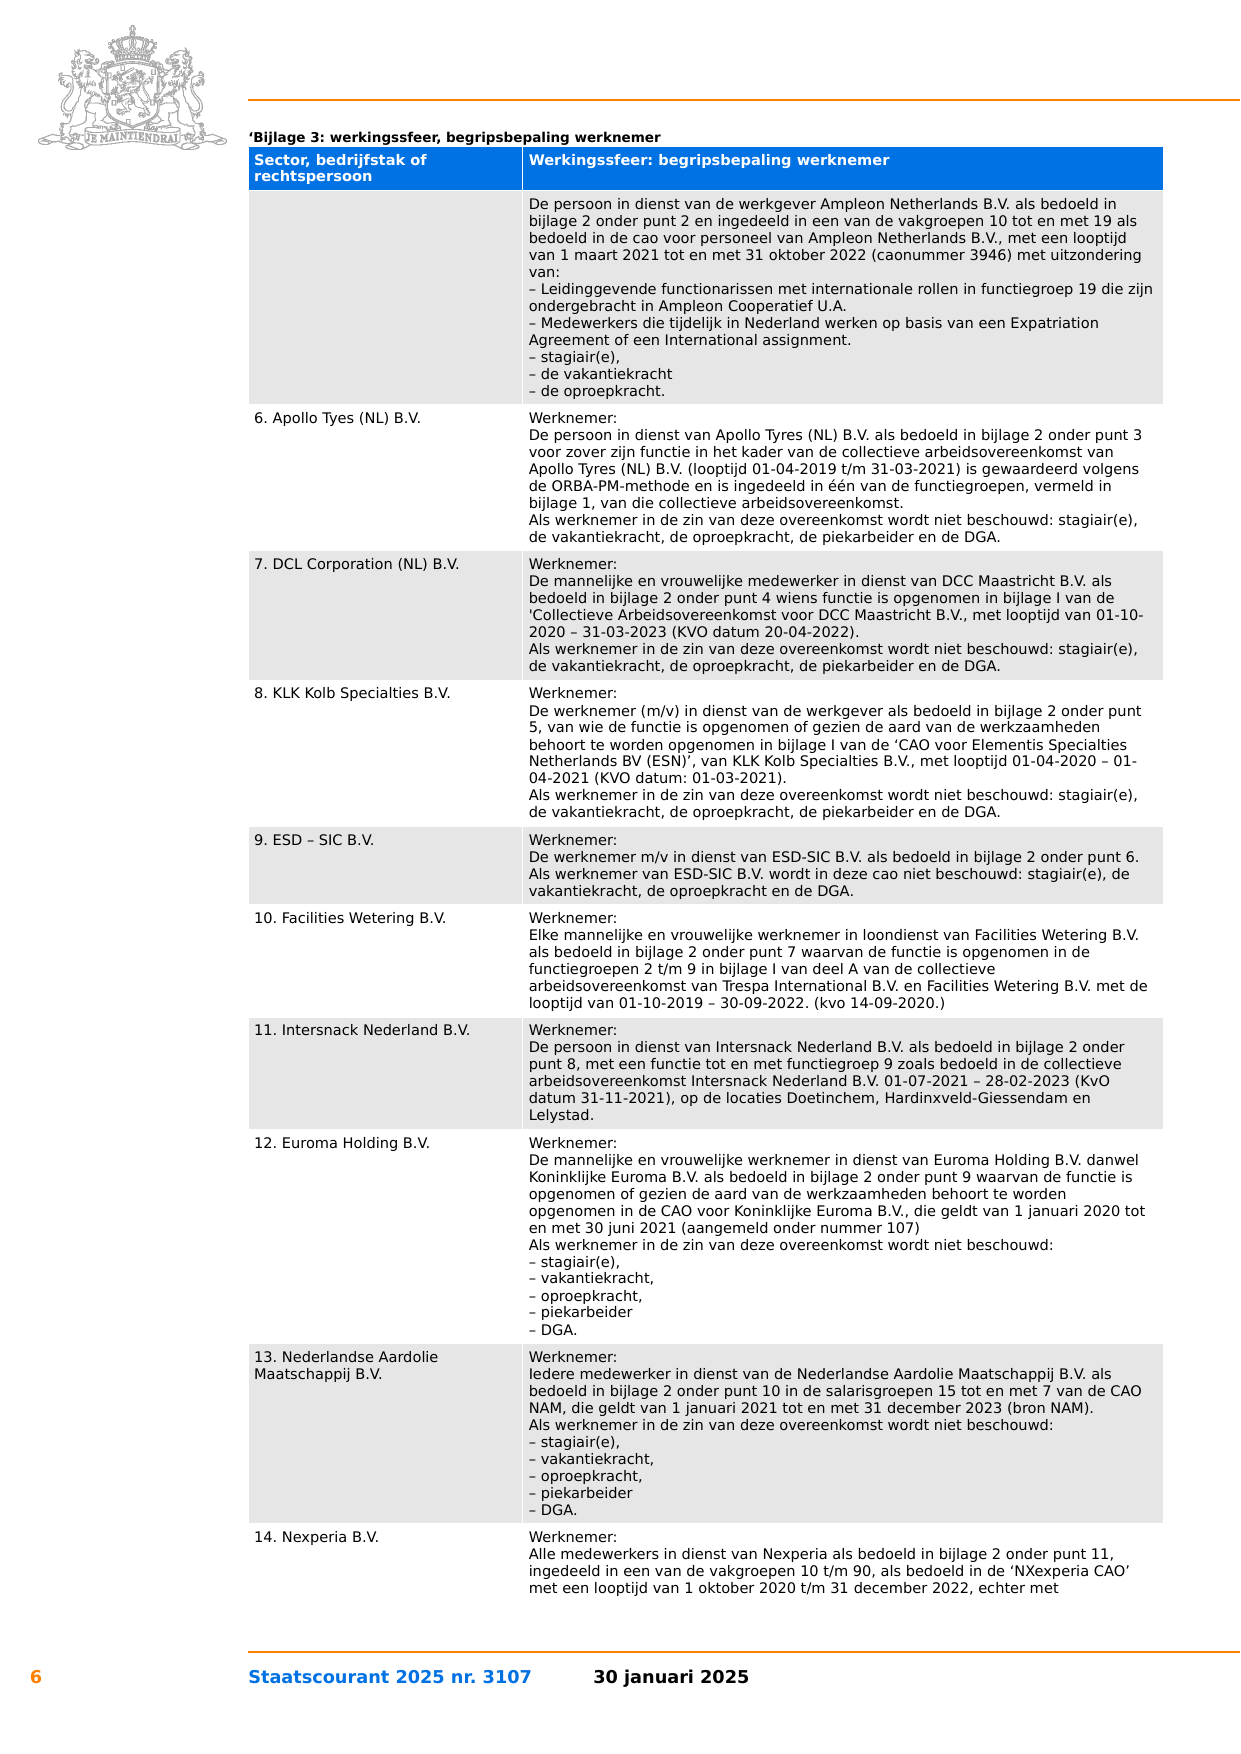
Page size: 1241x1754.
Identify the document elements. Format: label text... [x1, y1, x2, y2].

table_cell Werknemer: De werknemer (m/v) in dienst van de werkgever als bedoeld in bijlage 2 onder punt 5, van wie de functie is opgenomen of gezien de aard van de werkzaamheden behoort te worden opgenomen in bijlage I van de ‘CAO voor Elementis Specialties Netherlands BV (ESN)’, van KLK Kolb Specialties B.V., met looptijd 01-04-2020 – 01-04-2021 (KVO datum: 01-03-2021). Als werknemer in de zin van deze overeenkomst wordt niet beschouwd: stagiair(e), de vakantiekracht, de oproepkracht, de piekarbeider en de DGA. [523, 681, 1163, 826]
table_cell De persoon in dienst van de werkgever Ampleon Netherlands B.V. als bedoeld in bijlage 2 onder punt 2 en ingedeeld in een van de vakgroepen 10 tot en met 19 als bedoeld in de cao voor personeel van Ampleon Netherlands B.V., met een looptijd van 1 maart 2021 tot en met 31 oktober 2022 (caonummer 3946) met uitzondering van: – Leidinggevende functionarissen met internationale rollen in functiegroep 19 die zijn ondergebracht in Ampleon Cooperatief U.A. – Medewerkers die tijdelijk in Nederland werken op basis van een Expatriation Agreement of een International assignment. – stagiair(e), – de vakantiekracht – de oproepkracht. [523, 191, 1163, 404]
picture [38, 25, 227, 150]
table_cell 6. Apollo Tyes (NL) B.V. [249, 405, 522, 550]
table_cell 11. Intersnack Nederland B.V. [249, 1018, 522, 1129]
table_cell 14. Nexperia B.V. [249, 1524, 522, 1602]
table_cell Werknemer: Iedere medewerker in dienst van de Nederlandse Aardolie Maatschappij B.V. als bedoeld in bijlage 2 onder punt 10 in de salarisgroepen 15 tot en met 7 van de CAO NAM, die geldt van 1 januari 2021 tot en met 31 december 2023 (bron NAM). Als werknemer in de zin van deze overeenkomst wordt niet beschouwd: – stagiair(e), – vakantiekracht, – oproepkracht, – piekarbeider – DGA. [523, 1344, 1163, 1523]
table_cell 12. Euroma Holding B.V. [249, 1130, 522, 1343]
table_cell Werknemer: De mannelijke en vrouwelijke werknemer in dienst van Euroma Holding B.V. danwel Koninklijke Euroma B.V. als bedoeld in bijlage 2 onder punt 9 waarvan de functie is opgenomen of gezien de aard van de werkzaamheden behoort te worden opgenomen in de CAO voor Koninklijke Euroma B.V., die geldt van 1 januari 2020 tot en met 30 juni 2021 (aangemeld onder nummer 107) Als werknemer in de zin van deze overeenkomst wordt niet beschouwd: – stagiair(e), – vakantiekracht, – oproepkracht, – piekarbeider – DGA. [523, 1130, 1163, 1343]
table_header ‘Bijlage 3: werkingssfeer, begripsbepaling werknemer [248, 130, 1163, 146]
table_cell Werknemer: Elke mannelijke en vrouwelijke werknemer in loondienst van Facilities Wetering B.V. als bedoeld in bijlage 2 onder punt 7 waarvan de functie is opgenomen in de functiegroepen 2 t/m 9 in bijlage I van deel A van de collectieve arbeidsovereenkomst van Trespa International B.V. en Facilities Wetering B.V. met de looptijd van 01-10-2019 – 30-09-2022. (kvo 14-09-2020.) [523, 905, 1163, 1017]
table_cell 13. Nederlandse Aardolie Maatschappij B.V. [249, 1344, 522, 1523]
table_cell 7. DCL Corporation (NL) B.V. [249, 551, 522, 680]
table_cell [249, 191, 522, 404]
table_cell 10. Facilities Wetering B.V. [249, 905, 522, 1017]
table_cell Werknemer: De werknemer m/v in dienst van ESD-SIC B.V. als bedoeld in bijlage 2 onder punt 6. Als werknemer van ESD-SIC B.V. wordt in deze cao niet beschouwd: stagiair(e), de vakantiekracht, de oproepkracht en de DGA. [523, 827, 1163, 904]
table_cell Werknemer: Alle medewerkers in dienst van Nexperia als bedoeld in bijlage 2 onder punt 11, ingedeeld in een van de vakgroepen 10 t/m 90, als bedoeld in de ‘NXexperia CAO’ met een looptijd van 1 oktober 2020 t/m 31 december 2022, echter met [523, 1524, 1163, 1602]
table_cell Werkingssfeer: begripsbepaling werknemer [523, 147, 1163, 190]
table_cell 9. ESD – SIC B.V. [249, 827, 522, 904]
table_cell 8. KLK Kolb Specialties B.V. [249, 681, 522, 826]
table_cell Sector, bedrijfstak of rechtspersoon [249, 147, 522, 190]
table_cell Werknemer: De mannelijke en vrouwelijke medewerker in dienst van DCC Maastricht B.V. als bedoeld in bijlage 2 onder punt 4 wiens functie is opgenomen in bijlage I van de 'Collectieve Arbeidsovereenkomst voor DCC Maastricht B.V., met looptijd van 01-10-2020 – 31-03-2023 (KVO datum 20-04-2022). Als werknemer in de zin van deze overeenkomst wordt niet beschouwd: stagiair(e), de vakantiekracht, de oproepkracht, de piekarbeider en de DGA. [523, 551, 1163, 680]
table_cell Werknemer: De persoon in dienst van Intersnack Nederland B.V. als bedoeld in bijlage 2 onder punt 8, met een functie tot en met functiegroep 9 zoals bedoeld in de collectieve arbeidsovereenkomst Intersnack Nederland B.V. 01-07-2021 – 28-02-2023 (KvO datum 31-11-2021), op de locaties Doetinchem, Hardinxveld-Giessendam en Lelystad. [523, 1018, 1163, 1129]
table_cell Werknemer: De persoon in dienst van Apollo Tyres (NL) B.V. als bedoeld in bijlage 2 onder punt 3 voor zover zijn functie in het kader van de collectieve arbeidsovereenkomst van Apollo Tyres (NL) B.V. (looptijd 01-04-2019 t/m 31-03-2021) is gewaardeerd volgens de ORBA-PM-methode en is ingedeeld in één van de functiegroepen, vermeld in bijlage 1, van die collectieve arbeidsovereenkomst. Als werknemer in de zin van deze overeenkomst wordt niet beschouwd: stagiair(e), de vakantiekracht, de oproepkracht, de piekarbeider en de DGA. [523, 405, 1163, 550]
